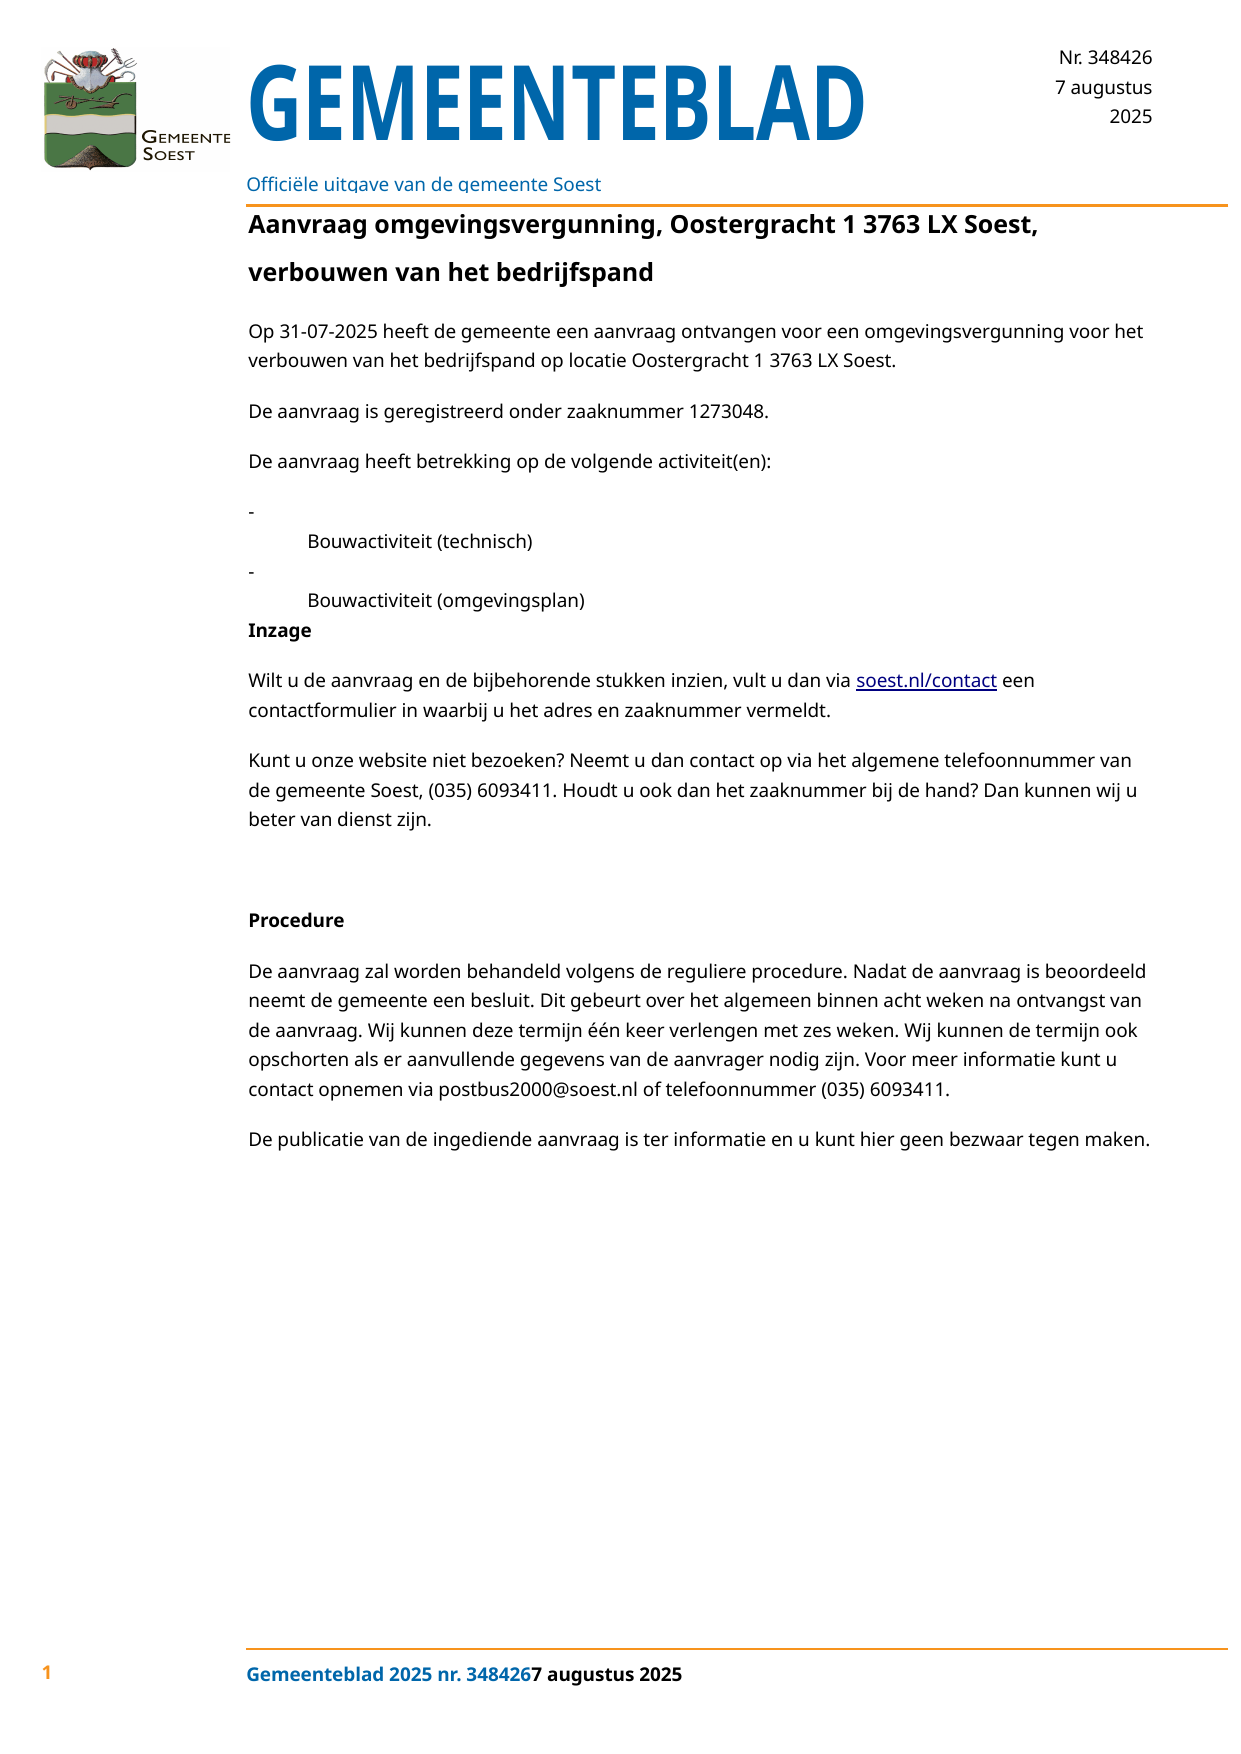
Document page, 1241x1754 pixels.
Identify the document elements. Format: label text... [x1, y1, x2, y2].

text Wilt u de aanvraag en de bijbehorende stukken inzien, vult u dan via soest.nl/contact een contactformulier in waarbij u het adres en zaaknummer vermeldt. [248, 667, 1152, 723]
list Bouwactiviteit (omgevingsplan) [248, 587, 1152, 613]
text Kunt u onze website niet bezoeken? Neemt u dan contact op via het algemene telefoonnummer van de gemeente Soest, (035) 6093411. Houdt u ook dan het zaaknummer bij de hand? Dan kunnen wij u beter van dienst zijn. [248, 747, 1152, 832]
text Procedure [248, 907, 1152, 933]
text De publicatie van de ingediende aanvraag is ter informatie en u kunt hier geen bezwaar tegen maken. [248, 1127, 1152, 1152]
text Op 31-07-2025 heeft de gemeente een aanvraag ontvangen voor een omgevingsvergunning voor het verbouwen van het bedrijfspand op locatie Oostergracht 1 3763 LX Soest. [248, 318, 1152, 373]
text De aanvraag is geregistreerd onder zaaknummer 1273048. [248, 398, 1152, 424]
picture [41, 47, 231, 172]
text De aanvraag heeft betrekking op de volgende activiteit(en): [248, 448, 1152, 474]
text Inzage [248, 617, 1152, 643]
list Bouwactiviteit (technisch) [248, 528, 1152, 554]
text Aanvraag omgevingsvergunning, Oostergracht 1 3763 LX Soest, verbouwen van het bedrijfspand [248, 207, 1152, 288]
text De aanvraag zal worden behandeld volgens de reguliere procedure. Nadat de aanvraag is beoordeeld neemt de gemeente een besluit. Dit gebeurt over het algemeen binnen acht weken na ontvangst van de aanvraag. Wij kunnen deze termijn één keer verlengen met zes weken. Wij kunnen de termijn ook opschorten als er aanvullende gegevens van de aanvrager nodig zijn. Voor meer informatie kunt u contact opnemen via postbus2000@soest.nl of telefoonnummer (035) 6093411. [248, 958, 1152, 1102]
